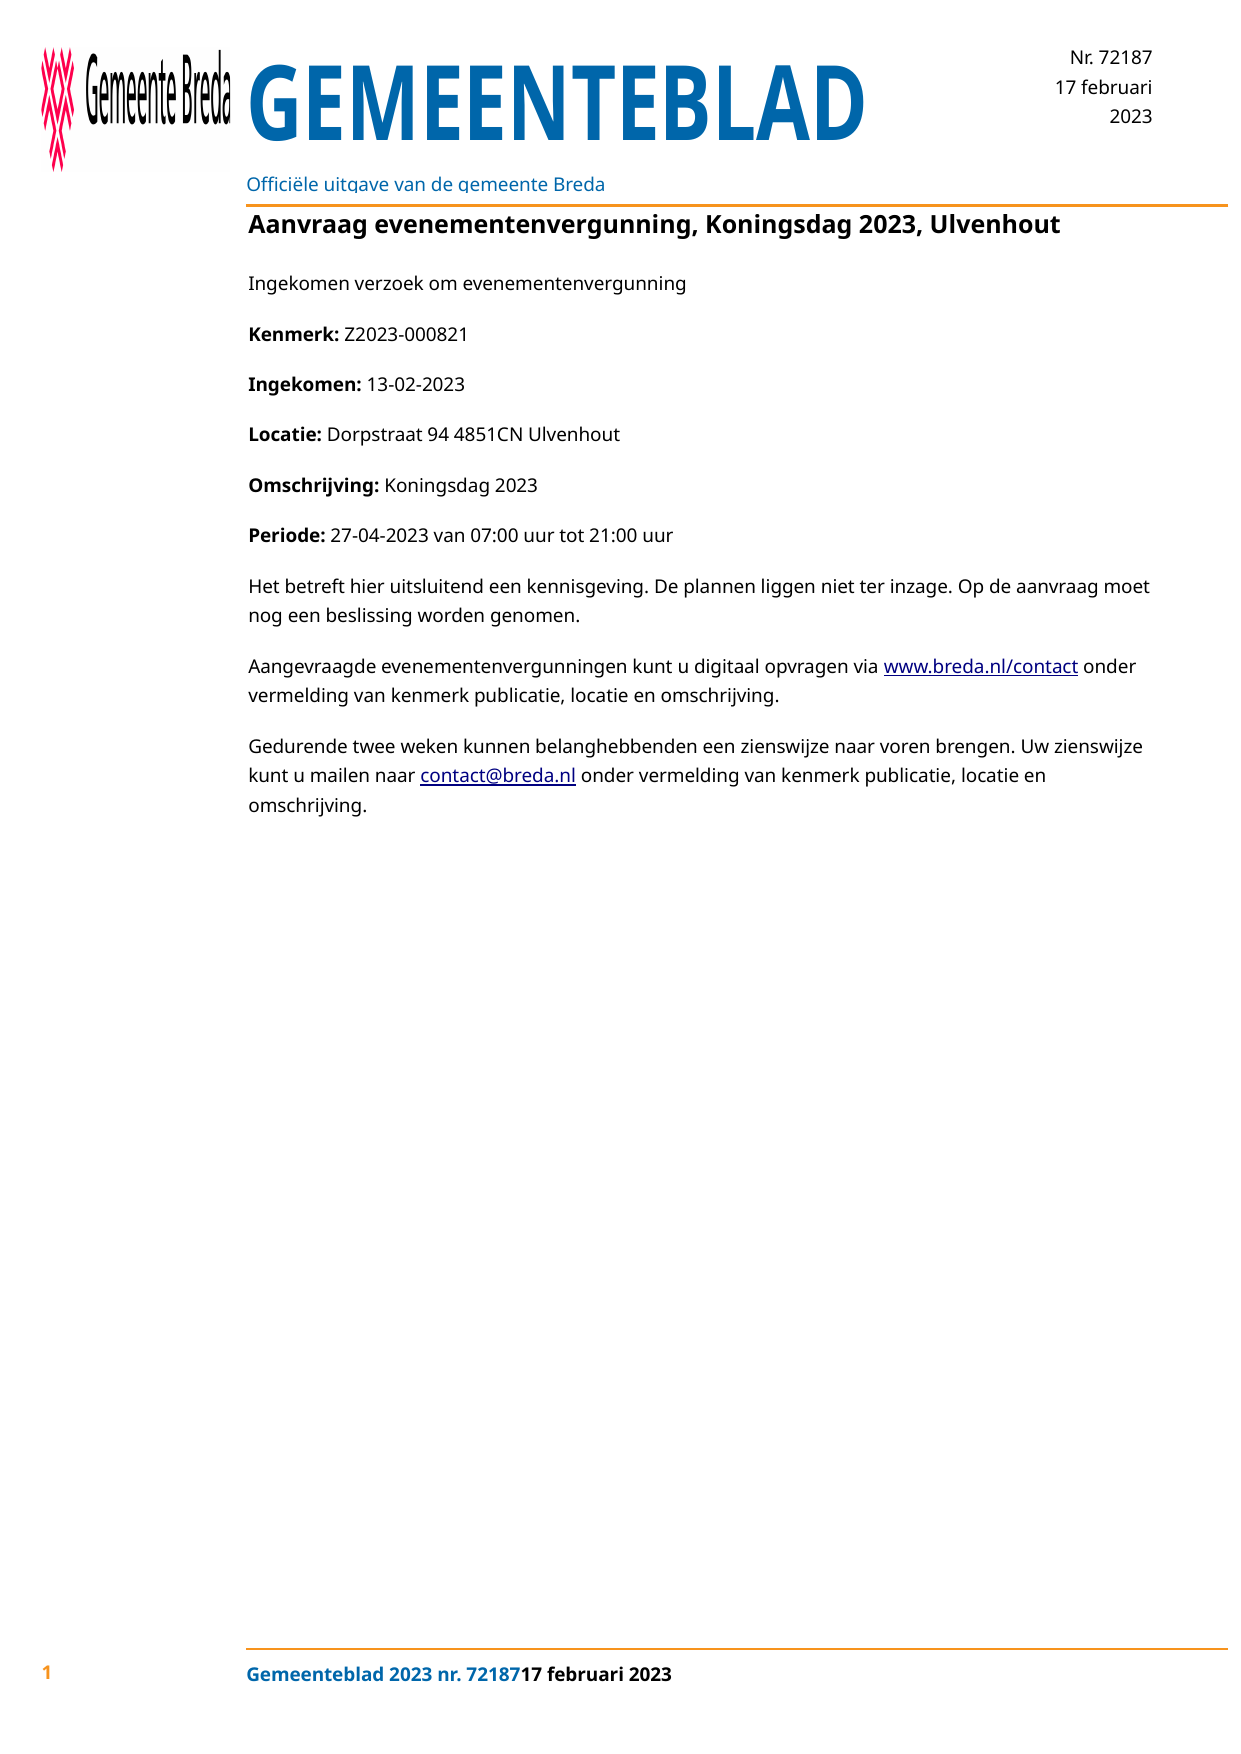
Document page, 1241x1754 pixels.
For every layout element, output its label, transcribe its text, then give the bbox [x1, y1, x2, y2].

text Aanvraag evenementenvergunning, Koningsdag 2023, Ulvenhout [248, 207, 1152, 241]
text Kenmerk: Z2023-000821 [248, 321, 1152, 346]
text Periode: 27-04-2023 van 07:00 uur tot 21:00 uur [248, 522, 1152, 548]
text Aangevraagde evenementenvergunningen kunt u digitaal opvragen via www.breda.nl/contact onder vermelding van kenmerk publicatie, locatie en omschrijving. [248, 653, 1152, 708]
text Ingekomen verzoek om evenementenvergunning [248, 270, 1152, 296]
picture [41, 47, 231, 172]
text Locatie: Dorpstraat 94 4851CN Ulvenhout [248, 422, 1152, 447]
text Omschrijving: Koningsdag 2023 [248, 472, 1152, 498]
text Ingekomen: 13-02-2023 [248, 371, 1152, 397]
text Gedurende twee weken kunnen belanghebbenden een zienswijze naar voren brengen. Uw zienswijze kunt u mailen naar contact@breda.nl onder vermelding van kenmerk publicatie, locatie en omschrijving. [248, 733, 1152, 818]
text Het betreft hier uitsluitend een kennisgeving. De plannen liggen niet ter inzage. Op de aanvraag moet nog een beslissing worden genomen. [248, 573, 1152, 628]
